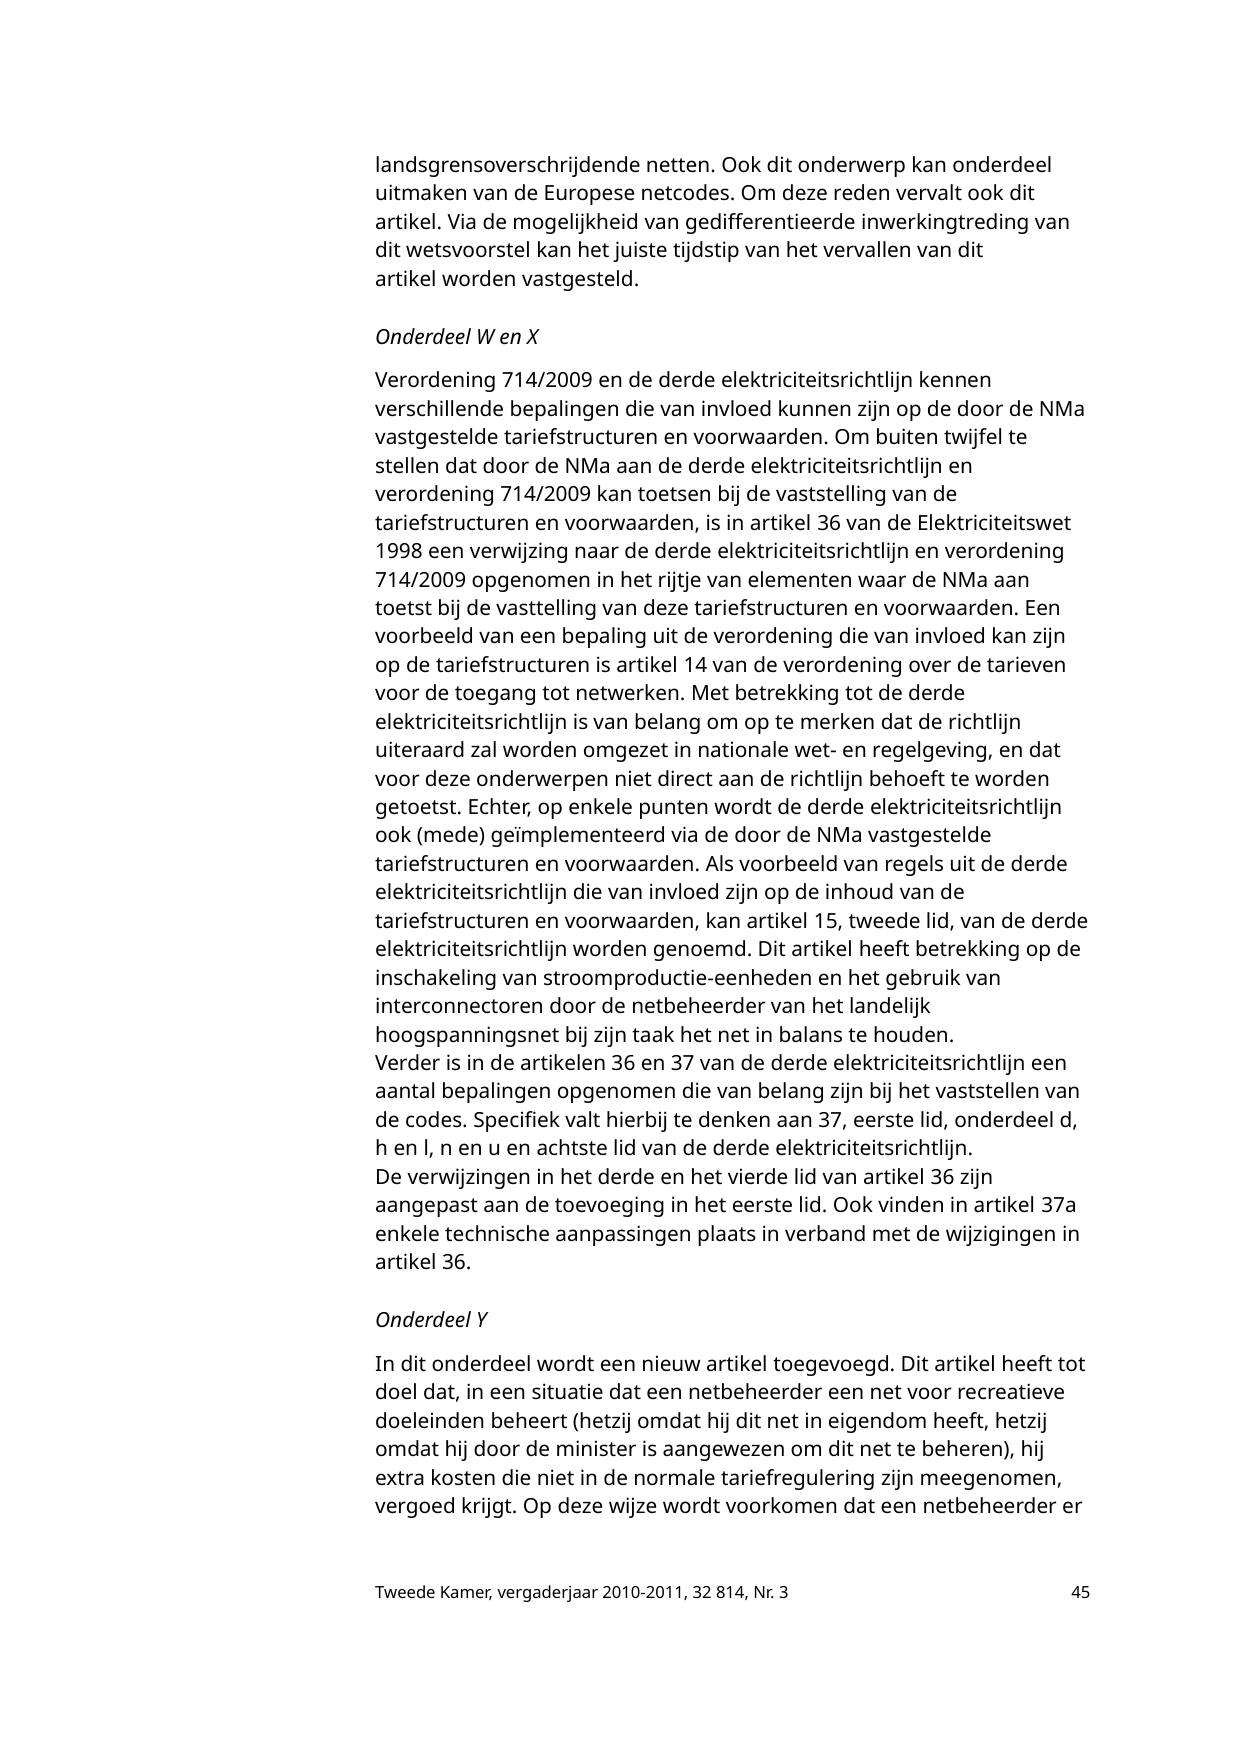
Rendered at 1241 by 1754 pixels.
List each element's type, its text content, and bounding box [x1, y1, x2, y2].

text In dit onderdeel wordt een nieuw artikel toegevoegd. Dit artikel heeft tot doel dat, in een situatie dat een netbeheerder een net voor recreatieve doeleinden beheert (hetzij omdat hij dit net in eigendom heeft, hetzij omdat hij door de minister is aangewezen om dit net te beheren), hij extra kosten die niet in de normale tariefregulering zijn meegenomen, vergoed krijgt. Op deze wijze wordt voorkomen dat een netbeheerder er [375, 1349, 1090, 1520]
text Onderdeel W en X [375, 322, 1090, 351]
text landsgrensoverschrijdende netten. Ook dit onderwerp kan onderdeel uitmaken van de Europese netcodes. Om deze reden vervalt ook dit artikel. Via de mogelijkheid van gedifferentieerde inwerkingtreding van dit wetsvoorstel kan het juiste tijdstip van het vervallen van dit artikel worden vastgesteld. [375, 150, 1090, 292]
text Verder is in de artikelen 36 en 37 van de derde elektriciteitsrichtlijn een aantal bepalingen opgenomen die van belang zijn bij het vaststellen van de codes. Specifiek valt hierbij te denken aan 37, eerste lid, onderdeel d, h en l, n en u en achtste lid van de derde elektriciteitsrichtlijn. [375, 1048, 1090, 1162]
text Onderdeel Y [375, 1306, 1090, 1334]
text De verwijzingen in het derde en het vierde lid van artikel 36 zijn aangepast aan de toevoeging in het eerste lid. Ook vinden in artikel 37a enkele technische aanpassingen plaats in verband met de wijzigingen in artikel 36. [375, 1162, 1090, 1276]
text Verordening 714/2009 en de derde elektriciteitsrichtlijn kennen verschillende bepalingen die van invloed kunnen zijn op de door de NMa vastgestelde tariefstructuren en voorwaarden. Om buiten twijfel te stellen dat door de NMa aan de derde elektriciteitsrichtlijn en verordening 714/2009 kan toetsen bij de vaststelling van de tariefstructuren en voorwaarden, is in artikel 36 van de Elektriciteitswet 1998 een verwijzing naar de derde elektriciteitsrichtlijn en verordening 714/2009 opgenomen in het rijtje van elementen waar de NMa aan toetst bij de vasttelling van deze tariefstructuren en voorwaarden. Een voorbeeld van een bepaling uit de verordening die van invloed kan zijn op de tariefstructuren is artikel 14 van de verordening over de tarieven voor de toegang tot netwerken. Met betrekking tot de derde elektriciteitsrichtlijn is van belang om op te merken dat de richtlijn uiteraard zal worden omgezet in nationale wet- en regelgeving, en dat voor deze onderwerpen niet direct aan de richtlijn behoeft te worden getoetst. Echter, op enkele punten wordt de derde elektriciteitsrichtlijn ook (mede) geïmplementeerd via de door de NMa vastgestelde tariefstructuren en voorwaarden. Als voorbeeld van regels uit de derde elektriciteitsrichtlijn die van invloed zijn op de inhoud van de tariefstructuren en voorwaarden, kan artikel 15, tweede lid, van de derde elektriciteitsrichtlijn worden genoemd. Dit artikel heeft betrekking op de inschakeling van stroomproductie-eenheden en het gebruik van interconnectoren door de netbeheerder van het landelijk hoogspanningsnet bij zijn taak het net in balans te houden. [375, 366, 1090, 1048]
